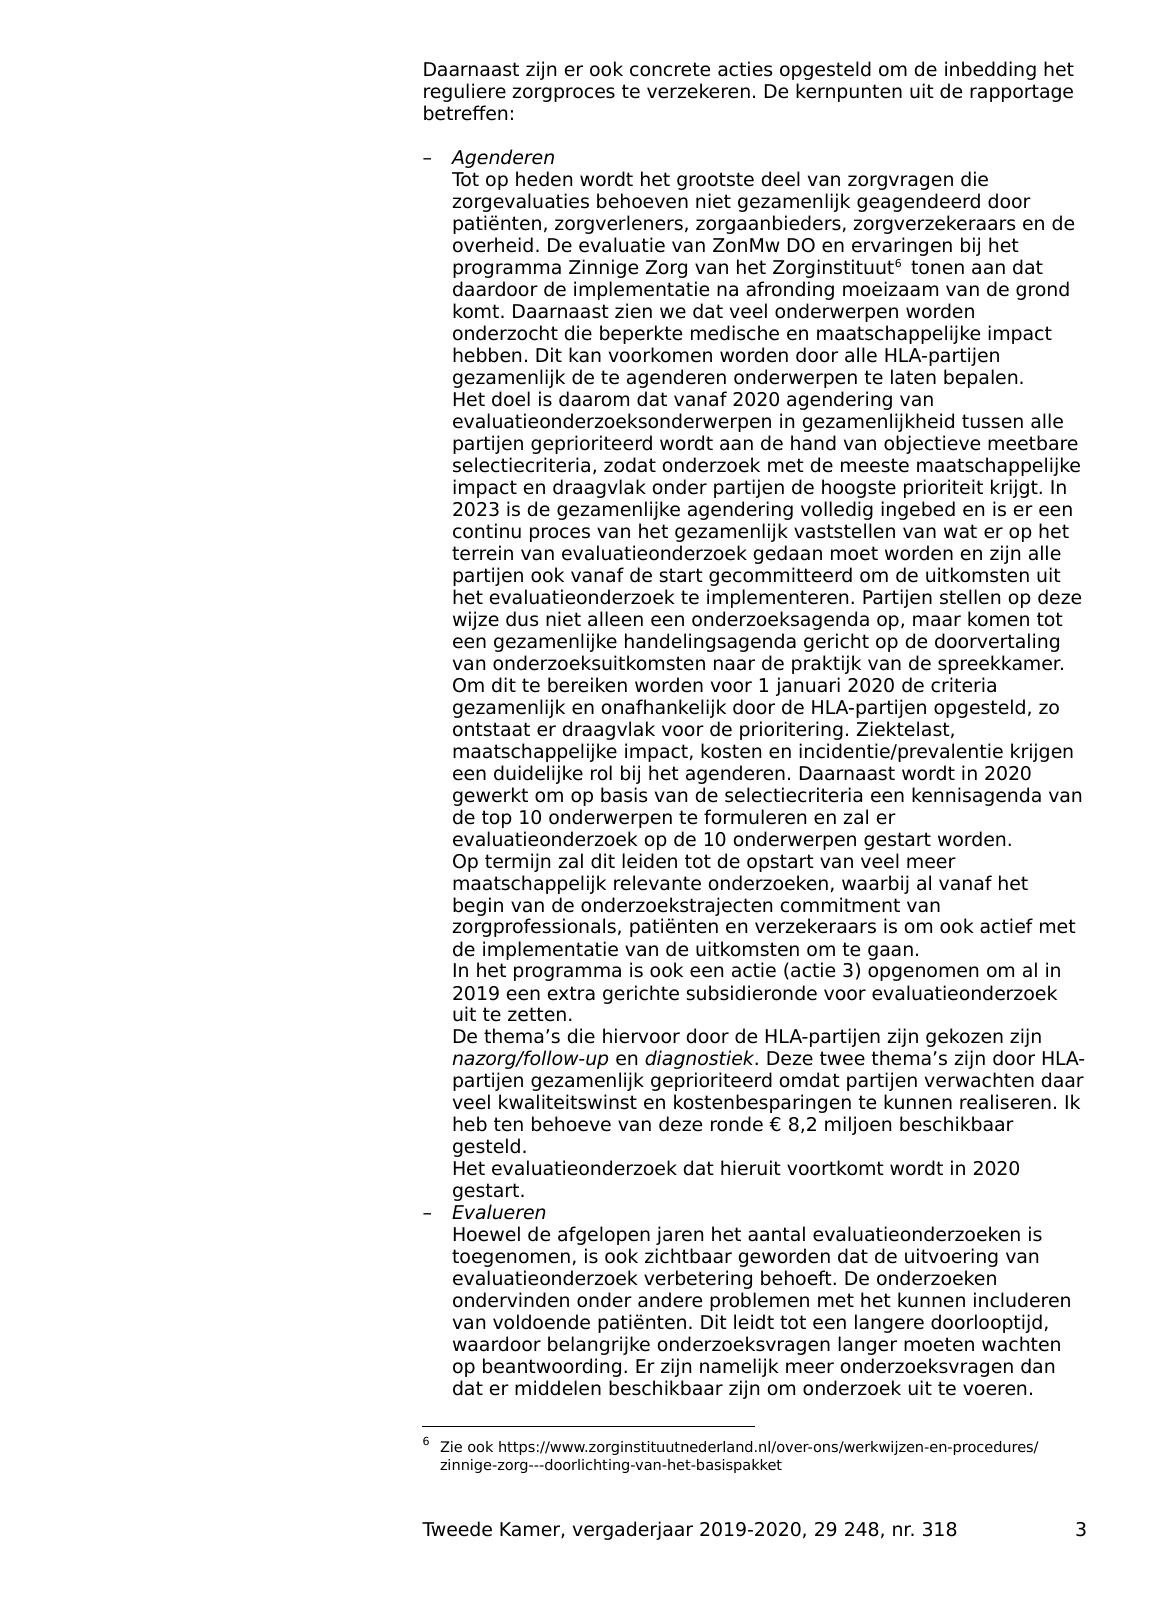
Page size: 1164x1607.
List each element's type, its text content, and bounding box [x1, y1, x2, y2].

text In het programma is ook een actie (actie 3) opgenomen om al in 2019 een extra gerichte subsidieronde voor evaluatieonderzoek uit te zetten. [452, 960, 1087, 1026]
text Het evaluatieonderzoek dat hieruit voortkomt wordt in 2020 gestart. [452, 1158, 1087, 1202]
text Hoewel de afgelopen jaren het aantal evaluatieonderzoeken is toegenomen, is ook zichtbaar geworden dat de uitvoering van evaluatieonderzoek verbetering behoeft. De onderzoeken ondervinden onder andere problemen met het kunnen includeren van voldoende patiënten. Dit leidt tot een langere doorlooptijd, waardoor belangrijke onderzoeksvragen langer moeten wachten op beantwoording. Er zijn namelijk meer onderzoeksvragen dan dat er middelen beschikbaar zijn om onderzoek uit te voeren. [452, 1224, 1087, 1400]
text Zie ook https://www.zorginstituutnederland.nl/over-ons/werkwijzen-en-procedures/zinnige-zorg---doorlichting-van-het-basispakket [422, 1435, 1087, 1474]
text Het doel is daarom dat vanaf 2020 agendering van evaluatieonderzoeksonderwerpen in gezamenlijkheid tussen alle partijen geprioriteerd wordt aan de hand van objectieve meetbare selectiecriteria, zodat onderzoek met de meeste maatschappelijke impact en draagvlak onder partijen de hoogste prioriteit krijgt. In 2023 is de gezamenlijke agendering volledig ingebed en is er een continu proces van het gezamenlijk vaststellen van wat er op het terrein van evaluatieonderzoek gedaan moet worden en zijn alle partijen ook vanaf de start gecommitteerd om de uitkomsten uit het evaluatieonderzoek te implementeren. Partijen stellen op deze wijze dus niet alleen een onderzoeksagenda op, maar komen tot een gezamenlijke handelingsagenda gericht op de doorvertaling van onderzoeksuitkomsten naar de praktijk van de spreekkamer. [452, 389, 1087, 675]
text Daarnaast zijn er ook concrete acties opgesteld om de inbedding het reguliere zorgproces te verzekeren. De kernpunten uit de rapportage betreffen: [422, 59, 1087, 125]
text Tot op heden wordt het grootste deel van zorgvragen die zorgevaluaties behoeven niet gezamenlijk geagendeerd door patiënten, zorgverleners, zorgaanbieders, zorgverzekeraars en de overheid. De evaluatie van ZonMw DO en ervaringen bij het programma Zinnige Zorg van het Zorginstituut tonen aan dat daardoor de implementatie na afronding moeizaam van de grond komt. Daarnaast zien we dat veel onderwerpen worden onderzocht die beperkte medische en maatschappelijke impact hebben. Dit kan voorkomen worden door alle HLA-partijen gezamenlijk de te agenderen onderwerpen te laten bepalen. [452, 169, 1087, 389]
text De thema’s die hiervoor door de HLA-partijen zijn gekozen zijn nazorg/follow-up en diagnostiek. Deze twee thema’s zijn door HLA-partijen gezamenlijk geprioriteerd omdat partijen verwachten daar veel kwaliteitswinst en kostenbesparingen te kunnen realiseren. Ik heb ten behoeve van deze ronde € 8,2 miljoen beschikbaar gesteld. [452, 1026, 1087, 1158]
text – Agenderen [422, 147, 1087, 169]
text Om dit te bereiken worden voor 1 januari 2020 de criteria gezamenlijk en onafhankelijk door de HLA-partijen opgesteld, zo ontstaat er draagvlak voor de prioritering. Ziektelast, maatschappelijke impact, kosten en incidentie/prevalentie krijgen een duidelijke rol bij het agenderen. Daarnaast wordt in 2020 gewerkt om op basis van de selectiecriteria een kennisagenda van de top 10 onderwerpen te formuleren en zal er evaluatieonderzoek op de 10 onderwerpen gestart worden. [452, 675, 1087, 851]
text – Evalueren [422, 1202, 1087, 1224]
text Op termijn zal dit leiden tot de opstart van veel meer maatschappelijk relevante onderzoeken, waarbij al vanaf het begin van de onderzoekstrajecten commitment van zorgprofessionals, patiënten en verzekeraars is om ook actief met de implementatie van de uitkomsten om te gaan. [452, 851, 1087, 960]
